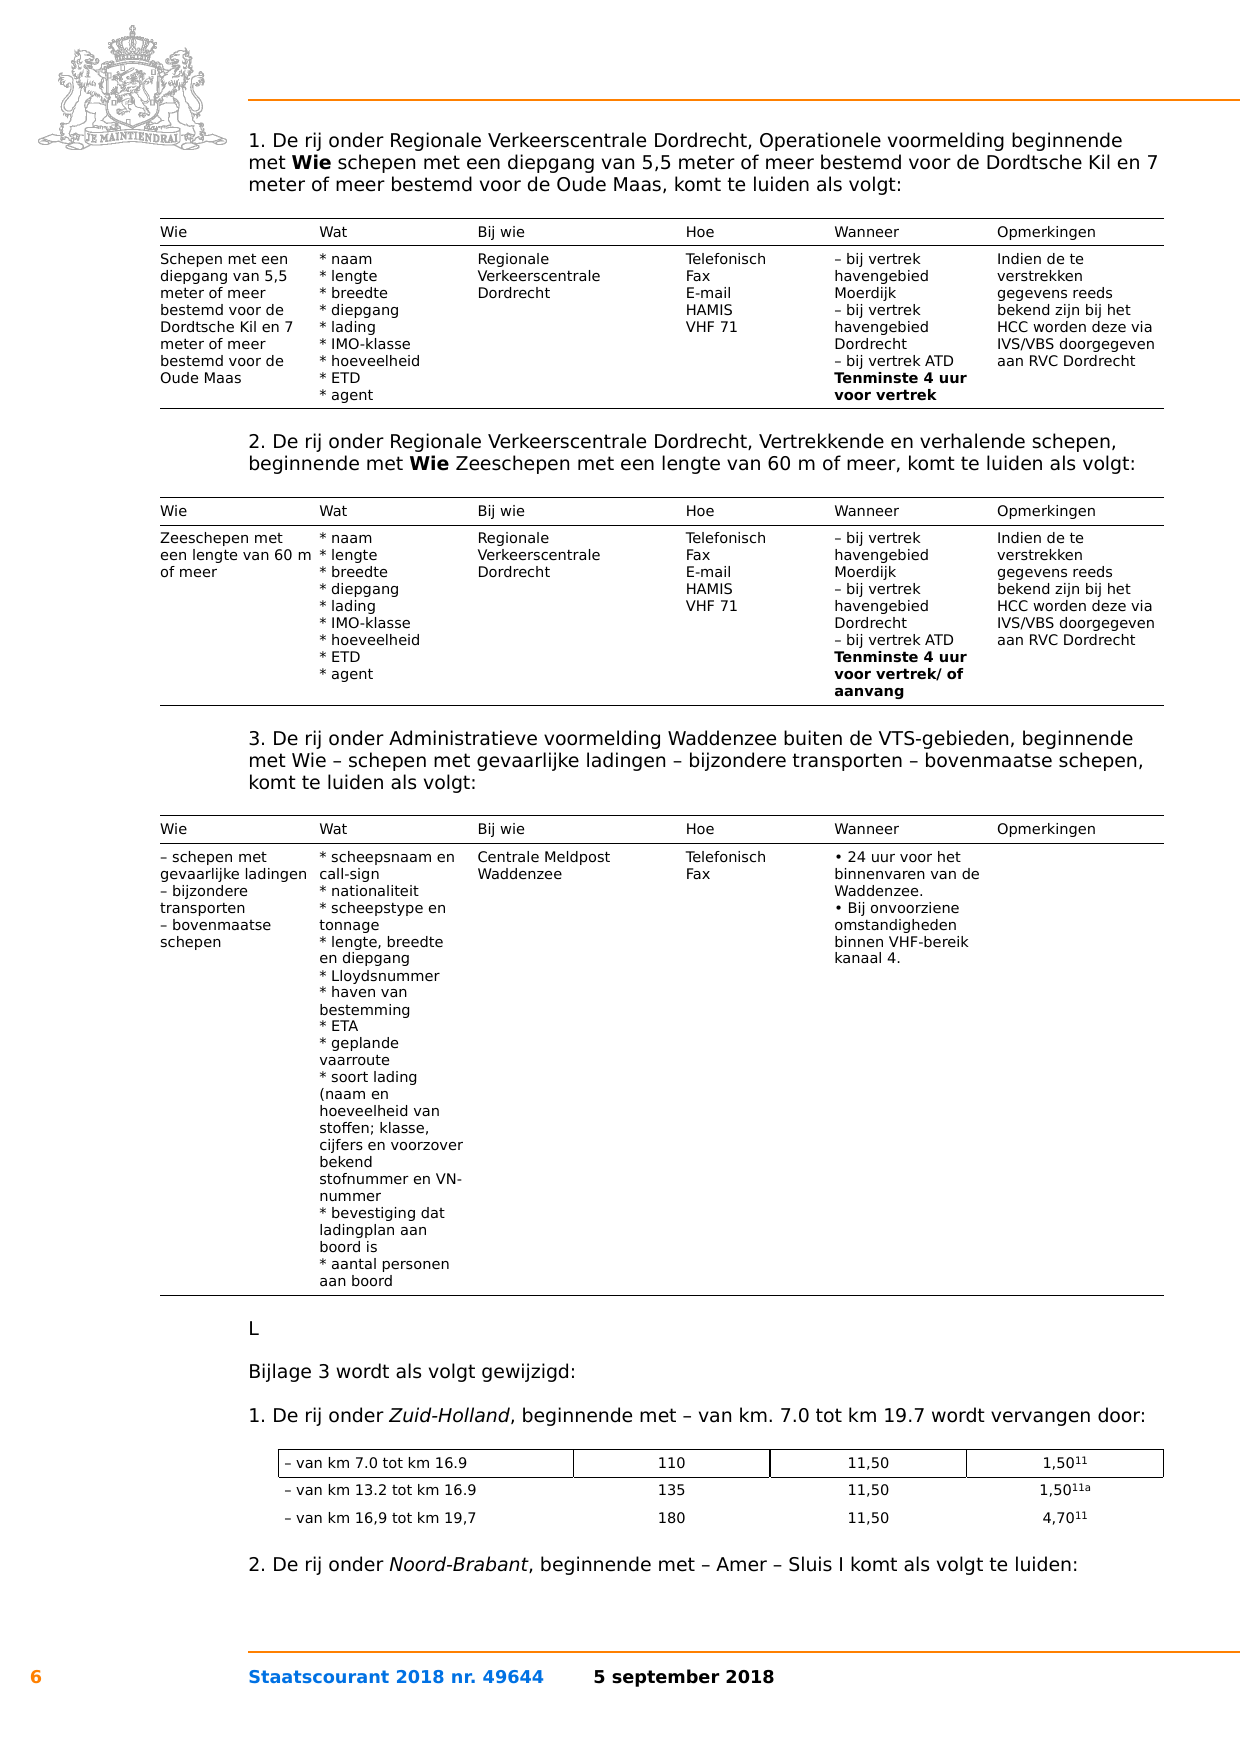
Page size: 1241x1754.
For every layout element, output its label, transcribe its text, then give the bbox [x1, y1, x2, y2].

table_header Wat [313, 498, 471, 524]
text 3. De rij onder Administratieve voormelding Waddenzee buiten de VTS-gebieden, beginnende met Wie – schepen met gevaarlijke ladingen – bijzondere transporten – bovenmaatse schepen, komt te luiden als volgt: [248, 728, 1163, 793]
table_cell Telefonisch Fax E-mail HAMIS VHF 71 [680, 526, 828, 705]
table_header 110 [574, 1450, 769, 1477]
text 1. De rij onder Zuid-Holland, beginnende met – van km. 7.0 tot km 19.7 wordt vervangen door: [248, 1405, 1163, 1427]
table_header Wie [160, 816, 313, 843]
table_cell Telefonisch Fax [680, 844, 828, 1295]
text 2. De rij onder Noord-Brabant, beginnende met – Amer – Sluis I komt als volgt te luiden: [248, 1554, 1163, 1576]
table_cell Centrale Meldpost Waddenzee [471, 844, 679, 1295]
table_cell * naam * lengte * breedte * diepgang * lading * IMO-klasse * hoeveelheid * ETD * agent [313, 246, 471, 408]
table_cell – van km 16,9 tot km 19,7 [279, 1505, 573, 1531]
table_cell 180 [574, 1505, 769, 1531]
table_cell Telefonisch Fax E-mail HAMIS VHF 71 [680, 246, 828, 408]
table_cell * scheepsnaam en call-sign * nationaliteit * scheepstype en tonnage * lengte, breedte en diepgang * Lloydsnummer * haven van bestemming * ETA * geplande vaarroute * soort lading (naam en hoeveelheid van stoffen; klasse, cijfers en voorzover bekend stofnummer en VN-nummer * bevestiging dat ladingplan aan boord is * aantal personen aan boord [313, 844, 471, 1295]
table_cell Indien de te verstrekken gegevens reeds bekend zijn bij het HCC worden deze via IVS/VBS doorgegeven aan RVC Dordrecht [991, 246, 1163, 408]
table_cell 11,50 [771, 1505, 966, 1531]
table_cell 1,5011a [967, 1478, 1163, 1504]
table_header Hoe [680, 219, 828, 245]
picture [38, 25, 227, 150]
table_header Wie [160, 219, 313, 245]
table_header Opmerkingen [991, 498, 1163, 524]
table_header Opmerkingen [991, 816, 1163, 843]
text L [248, 1318, 1163, 1339]
text 1. De rij onder Regionale Verkeerscentrale Dordrecht, Operationele voormelding beginnende met Wie schepen met een diepgang van 5,5 meter of meer bestemd voor de Dordtsche Kil en 7 meter of meer bestemd voor de Oude Maas, komt te luiden als volgt: [248, 130, 1163, 196]
table_cell * naam * lengte * breedte * diepgang * lading * IMO-klasse * hoeveelheid * ETD * agent [313, 526, 471, 705]
table_cell Zeeschepen met een lengte van 60 m of meer [160, 526, 313, 705]
table_cell 11,50 [771, 1478, 966, 1504]
table_cell Indien de te verstrekken gegevens reeds bekend zijn bij het HCC worden deze via IVS/VBS doorgegeven aan RVC Dordrecht [991, 526, 1163, 705]
table_header Bij wie [471, 219, 679, 245]
table_cell – bij vertrek havengebied Moerdijk – bij vertrek havengebied Dordrecht – bij vertrek ATD Tenminste 4 uur voor vertrek/ of aanvang [828, 526, 991, 705]
table_header Wanneer [828, 816, 991, 843]
table_header Wat [313, 816, 471, 843]
table_cell – van km 13.2 tot km 16.9 [279, 1478, 573, 1504]
table_header Wie [160, 498, 313, 524]
table_header Wat [313, 219, 471, 245]
table_cell – bij vertrek havengebied Moerdijk – bij vertrek havengebied Dordrecht – bij vertrek ATD Tenminste 4 uur voor vertrek [828, 246, 991, 408]
table_header Hoe [680, 816, 828, 843]
table_cell Regionale Verkeerscentrale Dordrecht [471, 246, 679, 408]
table_header Opmerkingen [991, 219, 1163, 245]
table_cell • 24 uur voor het binnenvaren van de Waddenzee. • Bij onvoorziene omstandigheden binnen VHF-bereik kanaal 4. [828, 844, 991, 1295]
table_header Wanneer [828, 498, 991, 524]
table_cell – schepen met gevaarlijke ladingen – bijzondere transporten – bovenmaatse schepen [160, 844, 313, 1295]
table_header 1,5011 [967, 1450, 1163, 1477]
table_header – van km 7.0 tot km 16.9 [279, 1450, 573, 1477]
table_header 11,50 [771, 1450, 966, 1477]
table_cell Schepen met een diepgang van 5,5 meter of meer bestemd voor de Dordtsche Kil en 7 meter of meer bestemd voor de Oude Maas [160, 246, 313, 408]
table_header Hoe [680, 498, 828, 524]
table_header Bij wie [471, 498, 679, 524]
table_cell 135 [574, 1478, 769, 1504]
table_cell Regionale Verkeerscentrale Dordrecht [471, 526, 679, 705]
table_header Bij wie [471, 816, 679, 843]
table_cell [991, 844, 1163, 1295]
table_header Wanneer [828, 219, 991, 245]
text 2. De rij onder Regionale Verkeerscentrale Dordrecht, Vertrekkende en verhalende schepen, beginnende met Wie Zeeschepen met een lengte van 60 m of meer, komt te luiden als volgt: [248, 431, 1163, 475]
table_cell 4,7011 [967, 1505, 1163, 1531]
text Bijlage 3 wordt als volgt gewijzigd: [248, 1361, 1163, 1383]
